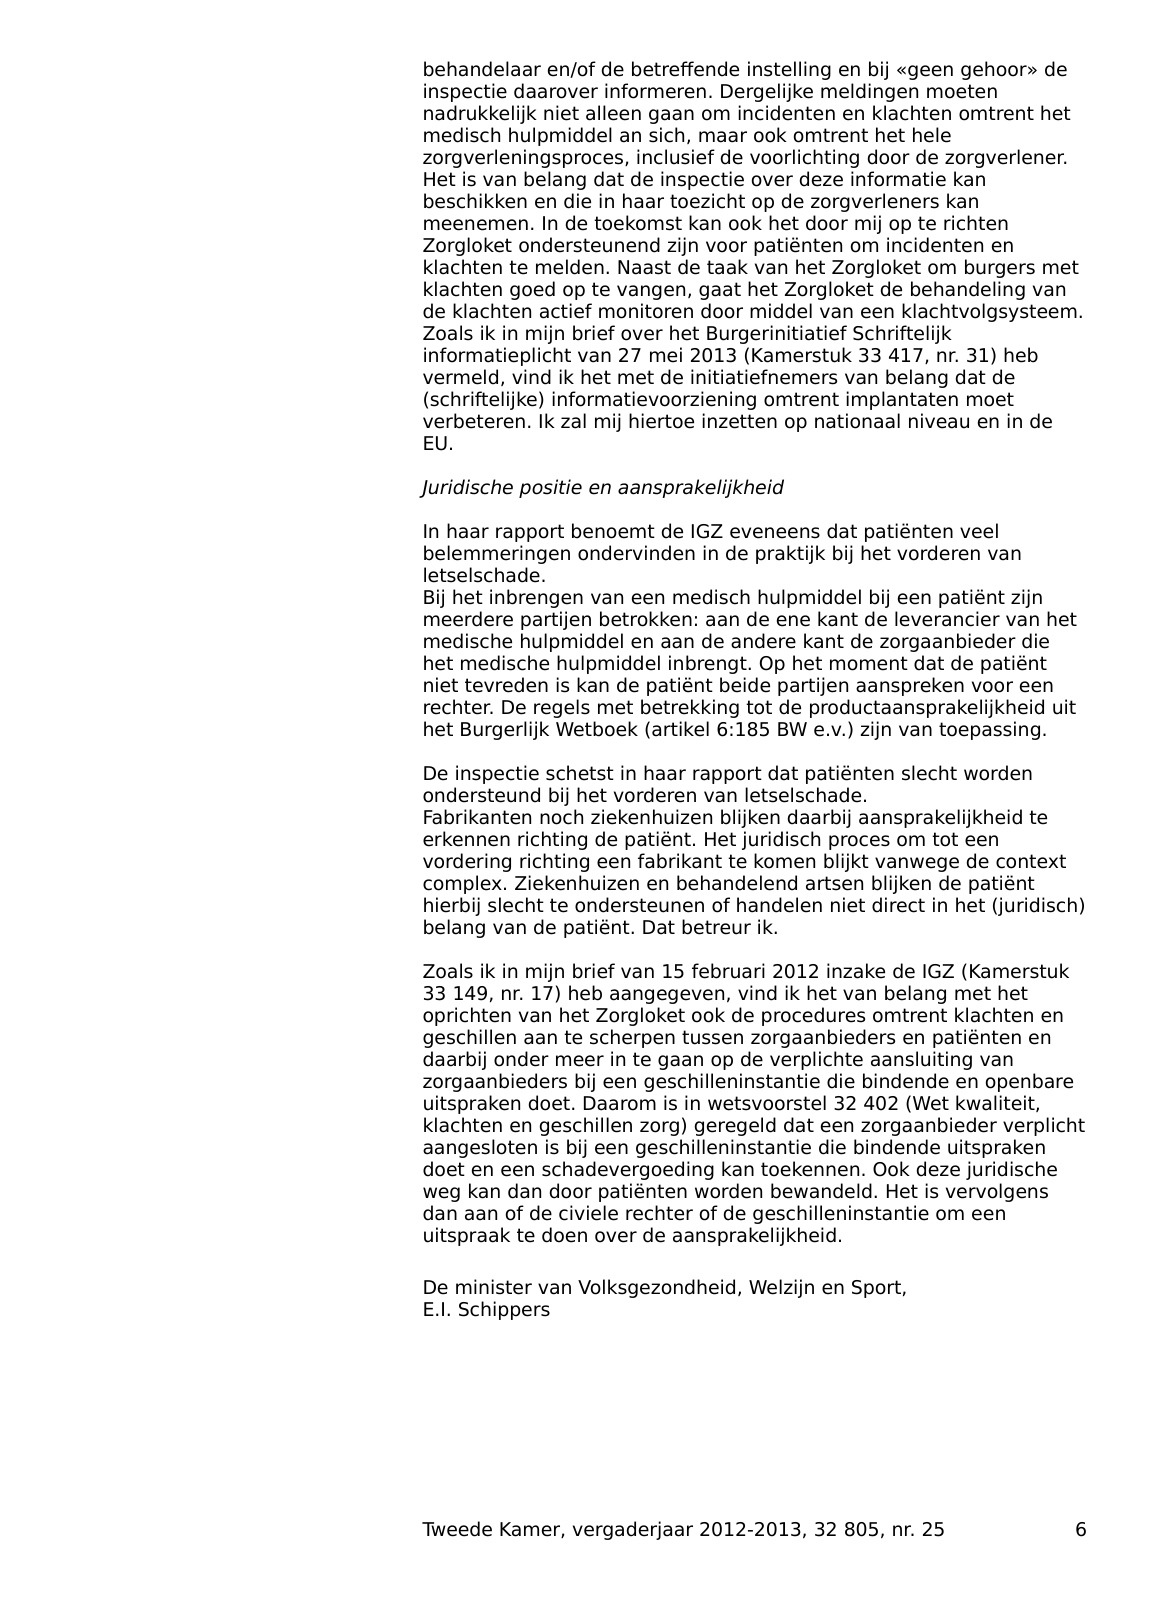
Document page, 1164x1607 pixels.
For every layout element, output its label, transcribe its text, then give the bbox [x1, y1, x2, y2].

text behandelaar en/of de betreffende instelling en bij «geen gehoor» de inspectie daarover informeren. Dergelijke meldingen moeten nadrukkelijk niet alleen gaan om incidenten en klachten omtrent het medisch hulpmiddel an sich, maar ook omtrent het hele zorgverleningsproces, inclusief de voorlichting door de zorgverlener. Het is van belang dat de inspectie over deze informatie kan beschikken en die in haar toezicht op de zorgverleners kan meenemen. In de toekomst kan ook het door mij op te richten Zorgloket ondersteunend zijn voor patiënten om incidenten en klachten te melden. Naast de taak van het Zorgloket om burgers met klachten goed op te vangen, gaat het Zorgloket de behandeling van de klachten actief monitoren door middel van een klachtvolgsysteem. [422, 59, 1087, 323]
text De minister van Volksgezondheid, Welzijn en Sport, E.I. Schippers [422, 1277, 1087, 1321]
text In haar rapport benoemt de IGZ eveneens dat patiënten veel belemmeringen ondervinden in de praktijk bij het vorderen van letselschade. [422, 521, 1087, 587]
subtitle Juridische positie en aansprakelijkheid [422, 477, 1087, 499]
text Fabrikanten noch ziekenhuizen blijken daarbij aansprakelijkheid te erkennen richting de patiënt. Het juridisch proces om tot een vordering richting een fabrikant te komen blijkt vanwege de context complex. Ziekenhuizen en behandelend artsen blijken de patiënt hierbij slecht te ondersteunen of handelen niet direct in het (juridisch) belang van de patiënt. Dat betreur ik. [422, 807, 1087, 939]
text Bij het inbrengen van een medisch hulpmiddel bij een patiënt zijn meerdere partijen betrokken: aan de ene kant de leverancier van het medische hulpmiddel en aan de andere kant de zorgaanbieder die het medische hulpmiddel inbrengt. Op het moment dat de patiënt niet tevreden is kan de patiënt beide partijen aanspreken voor een rechter. De regels met betrekking tot de productaansprakelijkheid uit het Burgerlijk Wetboek (artikel 6:185 BW e.v.) zijn van toepassing. [422, 587, 1087, 741]
text Zoals ik in mijn brief van 15 februari 2012 inzake de IGZ (Kamerstuk 33 149, nr. 17) heb aangegeven, vind ik het van belang met het oprichten van het Zorgloket ook de procedures omtrent klachten en geschillen aan te scherpen tussen zorgaanbieders en patiënten en daarbij onder meer in te gaan op de verplichte aansluiting van zorgaanbieders bij een geschilleninstantie die bindende en openbare uitspraken doet. Daarom is in wetsvoorstel 32 402 (Wet kwaliteit, klachten en geschillen zorg) geregeld dat een zorgaanbieder verplicht aangesloten is bij een geschilleninstantie die bindende uitspraken doet en een schadevergoeding kan toekennen. Ook deze juridische weg kan dan door patiënten worden bewandeld. Het is vervolgens dan aan of de civiele rechter of de geschilleninstantie om een uitspraak te doen over de aansprakelijkheid. [422, 961, 1087, 1247]
text De inspectie schetst in haar rapport dat patiënten slecht worden ondersteund bij het vorderen van letselschade. [422, 763, 1087, 807]
text Zoals ik in mijn brief over het Burgerinitiatief Schriftelijk informatieplicht van 27 mei 2013 (Kamerstuk 33 417, nr. 31) heb vermeld, vind ik het met de initiatiefnemers van belang dat de (schriftelijke) informatievoorziening omtrent implantaten moet verbeteren. Ik zal mij hiertoe inzetten op nationaal niveau en in de EU. [422, 323, 1087, 455]
